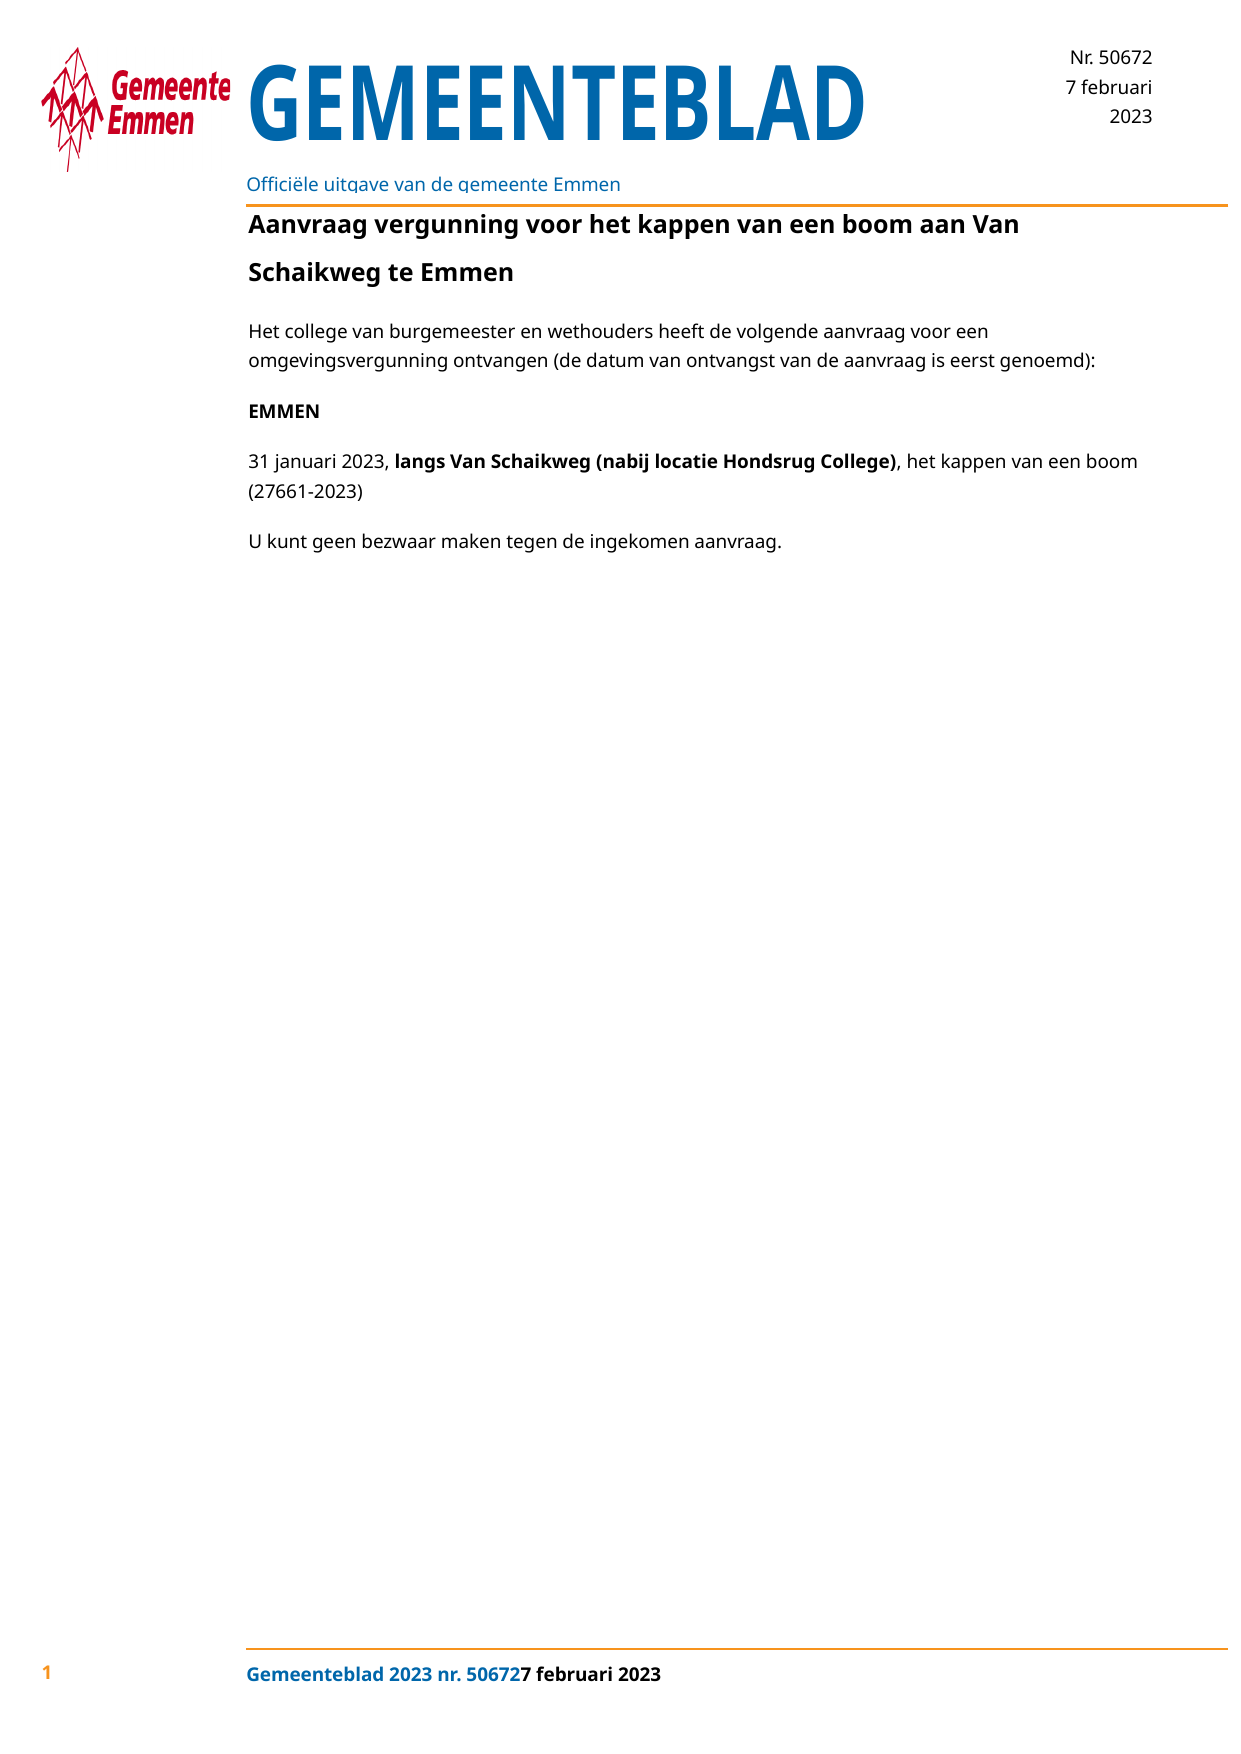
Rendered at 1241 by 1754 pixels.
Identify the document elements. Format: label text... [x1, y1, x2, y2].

picture [41, 47, 231, 172]
text Het college van burgemeester en wethouders heeft de volgende aanvraag voor een omgevingsvergunning ontvangen (de datum van ontvangst van de aanvraag is eerst genoemd): [248, 318, 1152, 373]
text U kunt geen bezwaar maken tegen de ingekomen aanvraag. [248, 528, 1152, 554]
text Aanvraag vergunning voor het kappen van een boom aan Van Schaikweg te Emmen [248, 207, 1152, 288]
text 31 januari 2023, langs Van Schaikweg (nabij locatie Hondsrug College), het kappen van een boom (27661-2023) [248, 448, 1152, 504]
text EMMEN [248, 398, 1152, 424]
